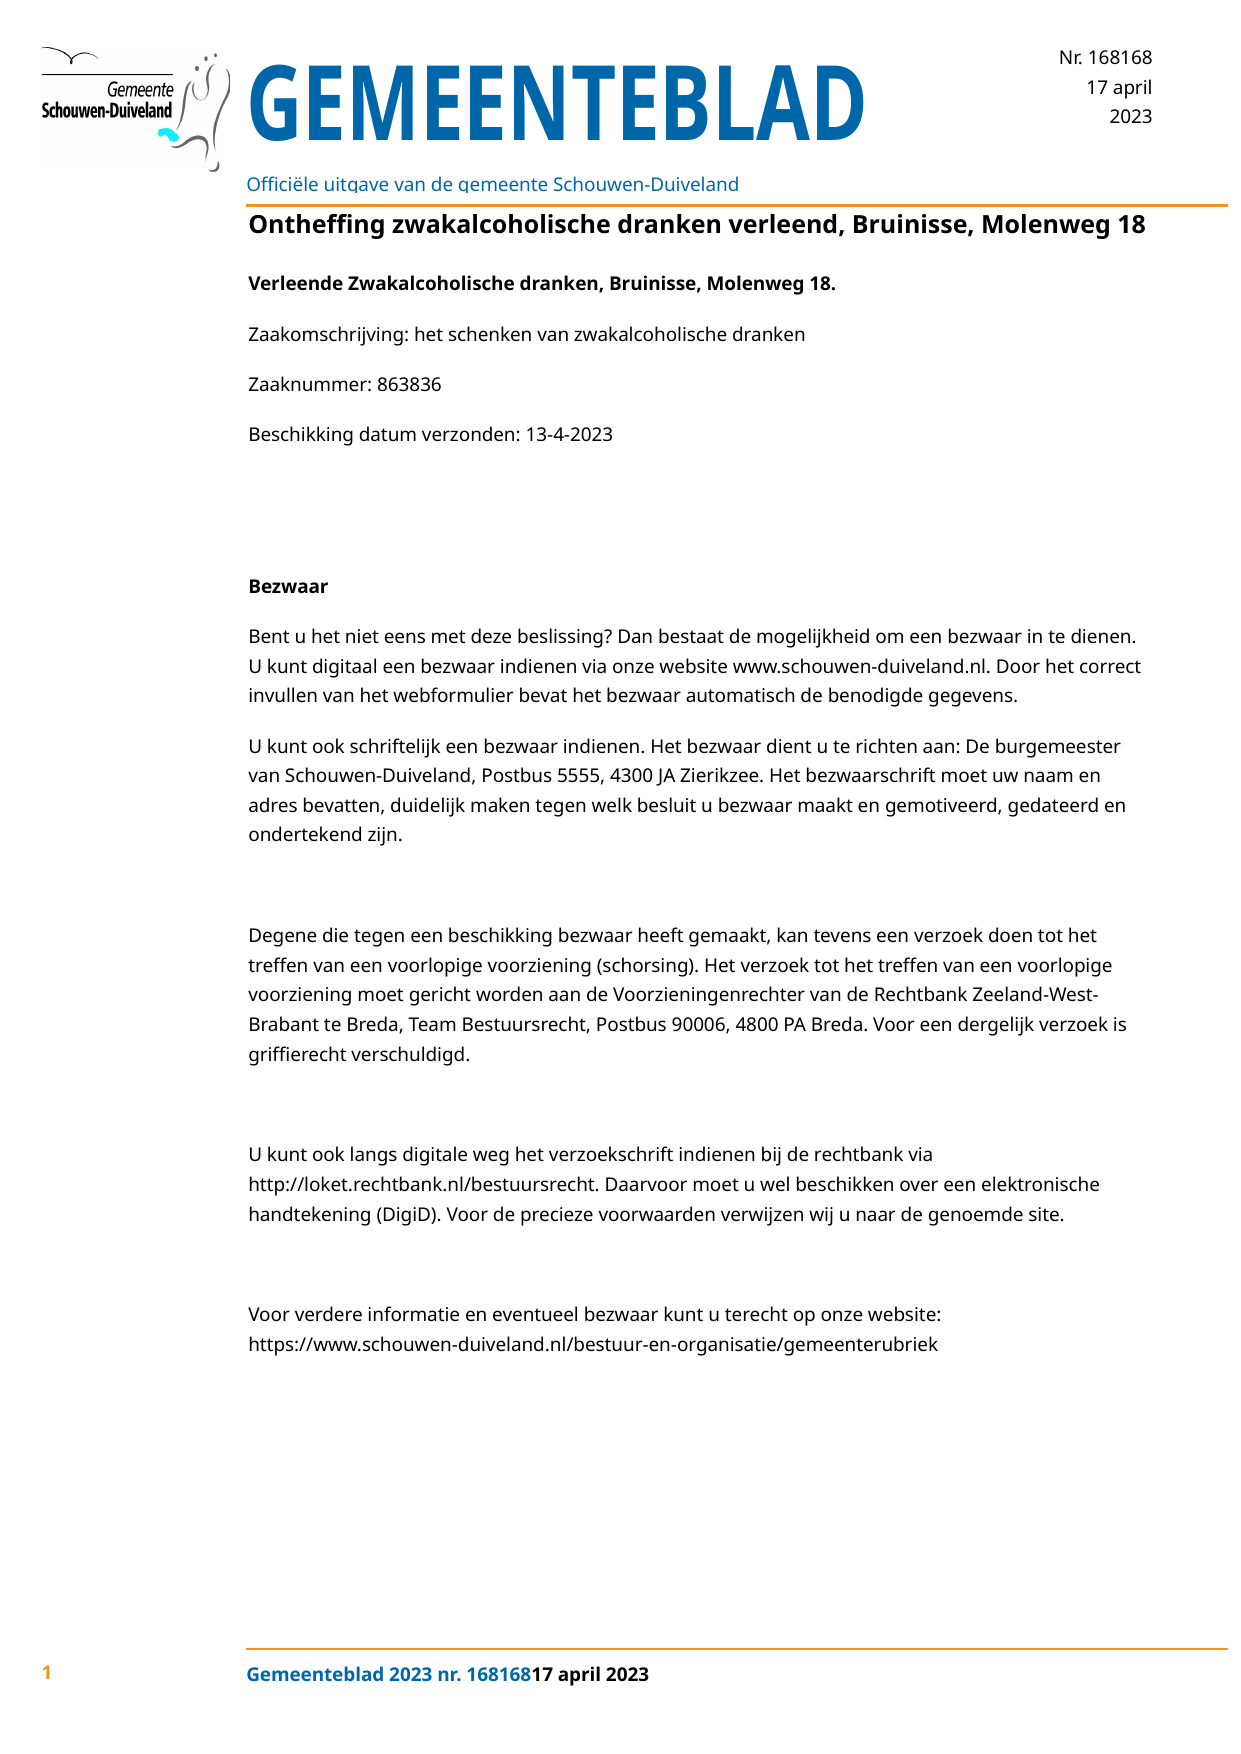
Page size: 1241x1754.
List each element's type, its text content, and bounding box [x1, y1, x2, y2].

text Zaakomschrijving: het schenken van zwakalcoholische dranken [248, 321, 1152, 346]
text U kunt ook schriftelijk een bezwaar indienen. Het bezwaar dient u te richten aan: De burgemeester van Schouwen-Duiveland, Postbus 5555, 4300 JA Zierikzee. Het bezwaarschrift moet uw naam en adres bevatten, duidelijk maken tegen welk besluit u bezwaar maakt en gemotiveerd, gedateerd en ondertekend zijn. [248, 733, 1152, 847]
text Bezwaar [248, 573, 1152, 598]
text Verleende Zwakalcoholische dranken, Bruinisse, Molenweg 18. [248, 270, 1152, 296]
text Voor verdere informatie en eventueel bezwaar kunt u terecht op onze website: https://www.schouwen-duiveland.nl/bestuur-en-organisatie/gemeenterubriek [248, 1302, 1152, 1357]
text Ontheffing zwakalcoholische dranken verleend, Bruinisse, Molenweg 18 [248, 207, 1152, 241]
text Bent u het niet eens met deze beslissing? Dan bestaat de mogelijkheid om een bezwaar in te dienen. U kunt digitaal een bezwaar indienen via onze website www.schouwen-duiveland.nl. Door het correct invullen van het webformulier bevat het bezwaar automatisch de benodigde gegevens. [248, 623, 1152, 708]
text Beschikking datum verzonden: 13-4-2023 [248, 422, 1152, 447]
picture [41, 47, 231, 172]
text Zaaknummer: 863836 [248, 371, 1152, 397]
text Degene die tegen een beschikking bezwaar heeft gemaakt, kan tevens een verzoek doen tot het treffen van een voorlopige voorziening (schorsing). Het verzoek tot het treffen van een voorlopige voorziening moet gericht worden aan de Voorzieningenrechter van de Rechtbank Zeeland-West-Brabant te Breda, Team Bestuursrecht, Postbus 90006, 4800 PA Breda. Voor een dergelijk verzoek is griffierecht verschuldigd. [248, 922, 1152, 1066]
text U kunt ook langs digitale weg het verzoekschrift indienen bij de rechtbank via http://loket.rechtbank.nl/bestuursrecht. Daarvoor moet u wel beschikken over een elektronische handtekening (DigiD). Voor de precieze voorwaarden verwijzen wij u naar de genoemde site. [248, 1142, 1152, 1226]
